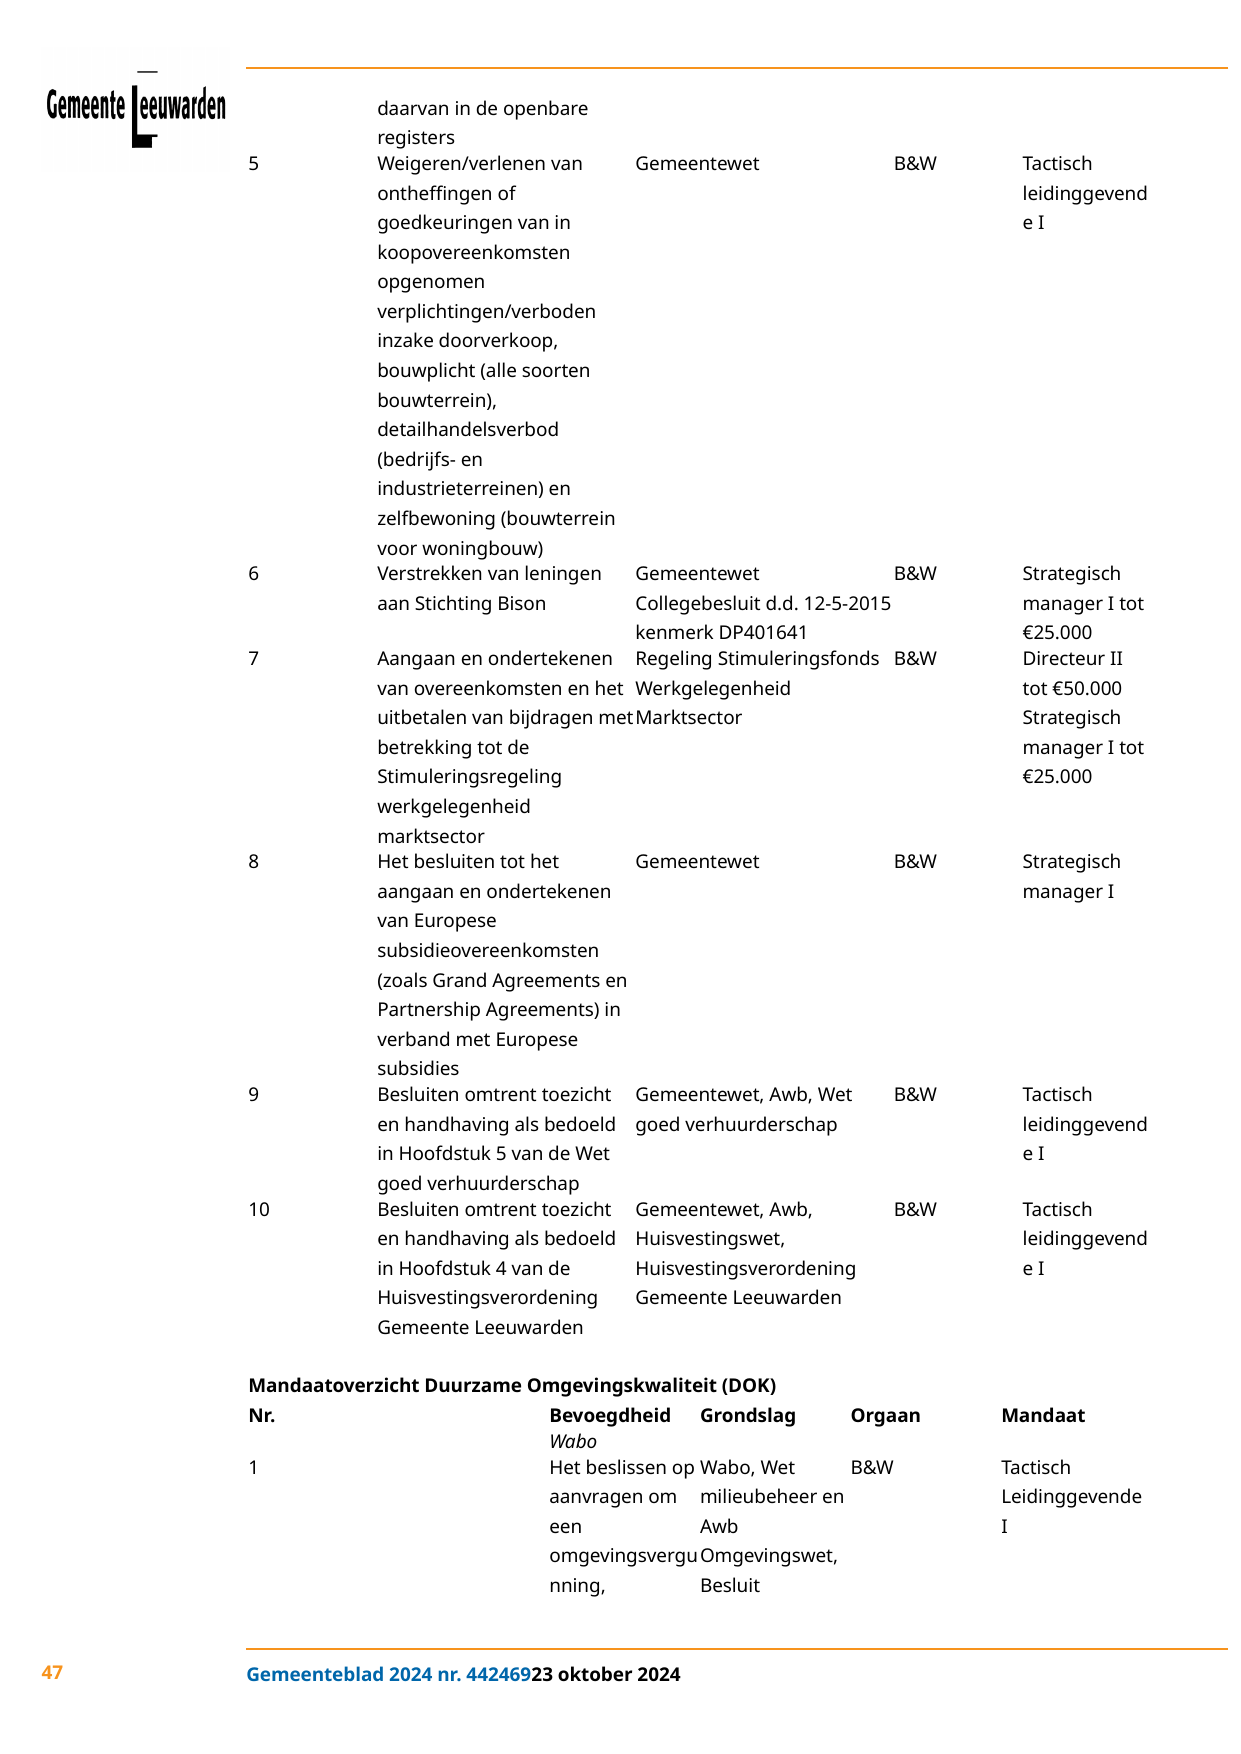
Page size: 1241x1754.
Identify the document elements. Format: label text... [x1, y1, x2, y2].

table_cell 9 [248, 1081, 377, 1196]
table_cell 1 [248, 1454, 549, 1598]
table_cell Gemeentewet [635, 849, 893, 1081]
table_cell Gemeentewet, Awb, Wet goed verhuurderschap [635, 1081, 893, 1196]
table_cell daarvan in de openbare registers [377, 95, 635, 150]
table_cell [248, 1428, 549, 1454]
table_cell Strategisch manager I tot €25.000 [1023, 560, 1152, 645]
table_cell 6 [248, 560, 377, 645]
table_cell Weigeren/verlenen van ontheffingen of goedkeuringen van in koopovereenkomsten opgenomen verplichtingen/verboden inzake doorverkoop, bouwplicht (alle soorten bouwterrein), detailhandelsverbod (bedrijfs- en industrieterreinen) en zelfbewoning (bouwterrein voor woningbouw) [377, 150, 635, 560]
table_cell Strategisch manager I [1023, 849, 1152, 1081]
picture [41, 47, 231, 172]
table_cell B&W [894, 849, 1022, 1081]
table_cell Verstrekken van leningen aan Stichting Bison [377, 560, 635, 645]
table_cell Besluiten omtrent toezicht en handhaving als bedoeld in Hoofdstuk 4 van de Huisvestingsverordening Gemeente Leeuwarden [377, 1196, 635, 1340]
table_cell 7 [248, 645, 377, 848]
table_cell [700, 1428, 850, 1454]
table_cell Aangaan en ondertekenen van overeenkomsten en het uitbetalen van bijdragen met betrekking tot de Stimuleringsregeling werkgelegenheid marktsector [377, 645, 635, 848]
table_cell Gemeentewet [635, 150, 893, 560]
table_cell Wabo, Wet milieubeheer en Awb Omgevingswet, Besluit [700, 1454, 850, 1598]
table_cell 5 [248, 150, 377, 560]
table_cell Besluiten omtrent toezicht en handhaving als bedoeld in Hoofdstuk 5 van de Wet goed verhuurderschap [377, 1081, 635, 1196]
table_cell B&W [894, 1081, 1022, 1196]
table_cell 10 [248, 1196, 377, 1340]
table_cell [635, 95, 893, 150]
table_cell Het besluiten tot het aangaan en ondertekenen van Europese subsidieovereenkomsten (zoals Grand Agreements en Partnership Agreements) in verband met Europese subsidies [377, 849, 635, 1081]
table_cell B&W [850, 1454, 1001, 1598]
table_cell [1001, 1428, 1152, 1454]
table_header Grondslag [700, 1403, 850, 1428]
table_header Nr. [248, 1403, 549, 1428]
table_cell Het beslissen op aanvragen om een omgevingsvergunning, [549, 1454, 700, 1598]
table_cell B&W [894, 645, 1022, 848]
table_cell Wabo [549, 1428, 700, 1454]
table_cell Tactisch leidinggevende I [1023, 1081, 1152, 1196]
table_cell B&W [894, 1196, 1022, 1340]
table_cell [850, 1428, 1001, 1454]
table_cell Tactisch leidinggevende I [1023, 150, 1152, 560]
table_cell [1023, 95, 1152, 150]
table_header Mandaat [1001, 1403, 1152, 1428]
table_cell Tactisch Leidinggevende I [1001, 1454, 1152, 1598]
table_cell Tactisch leidinggevende I [1023, 1196, 1152, 1340]
table_cell Gemeentewet, Awb, Huisvestingswet, Huisvestingsverordening Gemeente Leeuwarden [635, 1196, 893, 1340]
table_header Bevoegdheid [549, 1403, 700, 1428]
table_cell B&W [894, 560, 1022, 645]
table_cell Regeling Stimuleringsfonds Werkgelegenheid Marktsector [635, 645, 893, 848]
table_cell Directeur II tot €50.000 Strategisch manager I tot €25.000 [1023, 645, 1152, 848]
table_cell B&W [894, 150, 1022, 560]
table_cell Gemeentewet Collegebesluit d.d. 12-5-2015 kenmerk DP401641 [635, 560, 893, 645]
text Mandaatoverzicht Duurzame Omgevingskwaliteit (DOK) [248, 1373, 1152, 1398]
table_cell [894, 95, 1022, 150]
table_cell [248, 95, 377, 150]
table_header Orgaan [850, 1403, 1001, 1428]
table_cell 8 [248, 849, 377, 1081]
